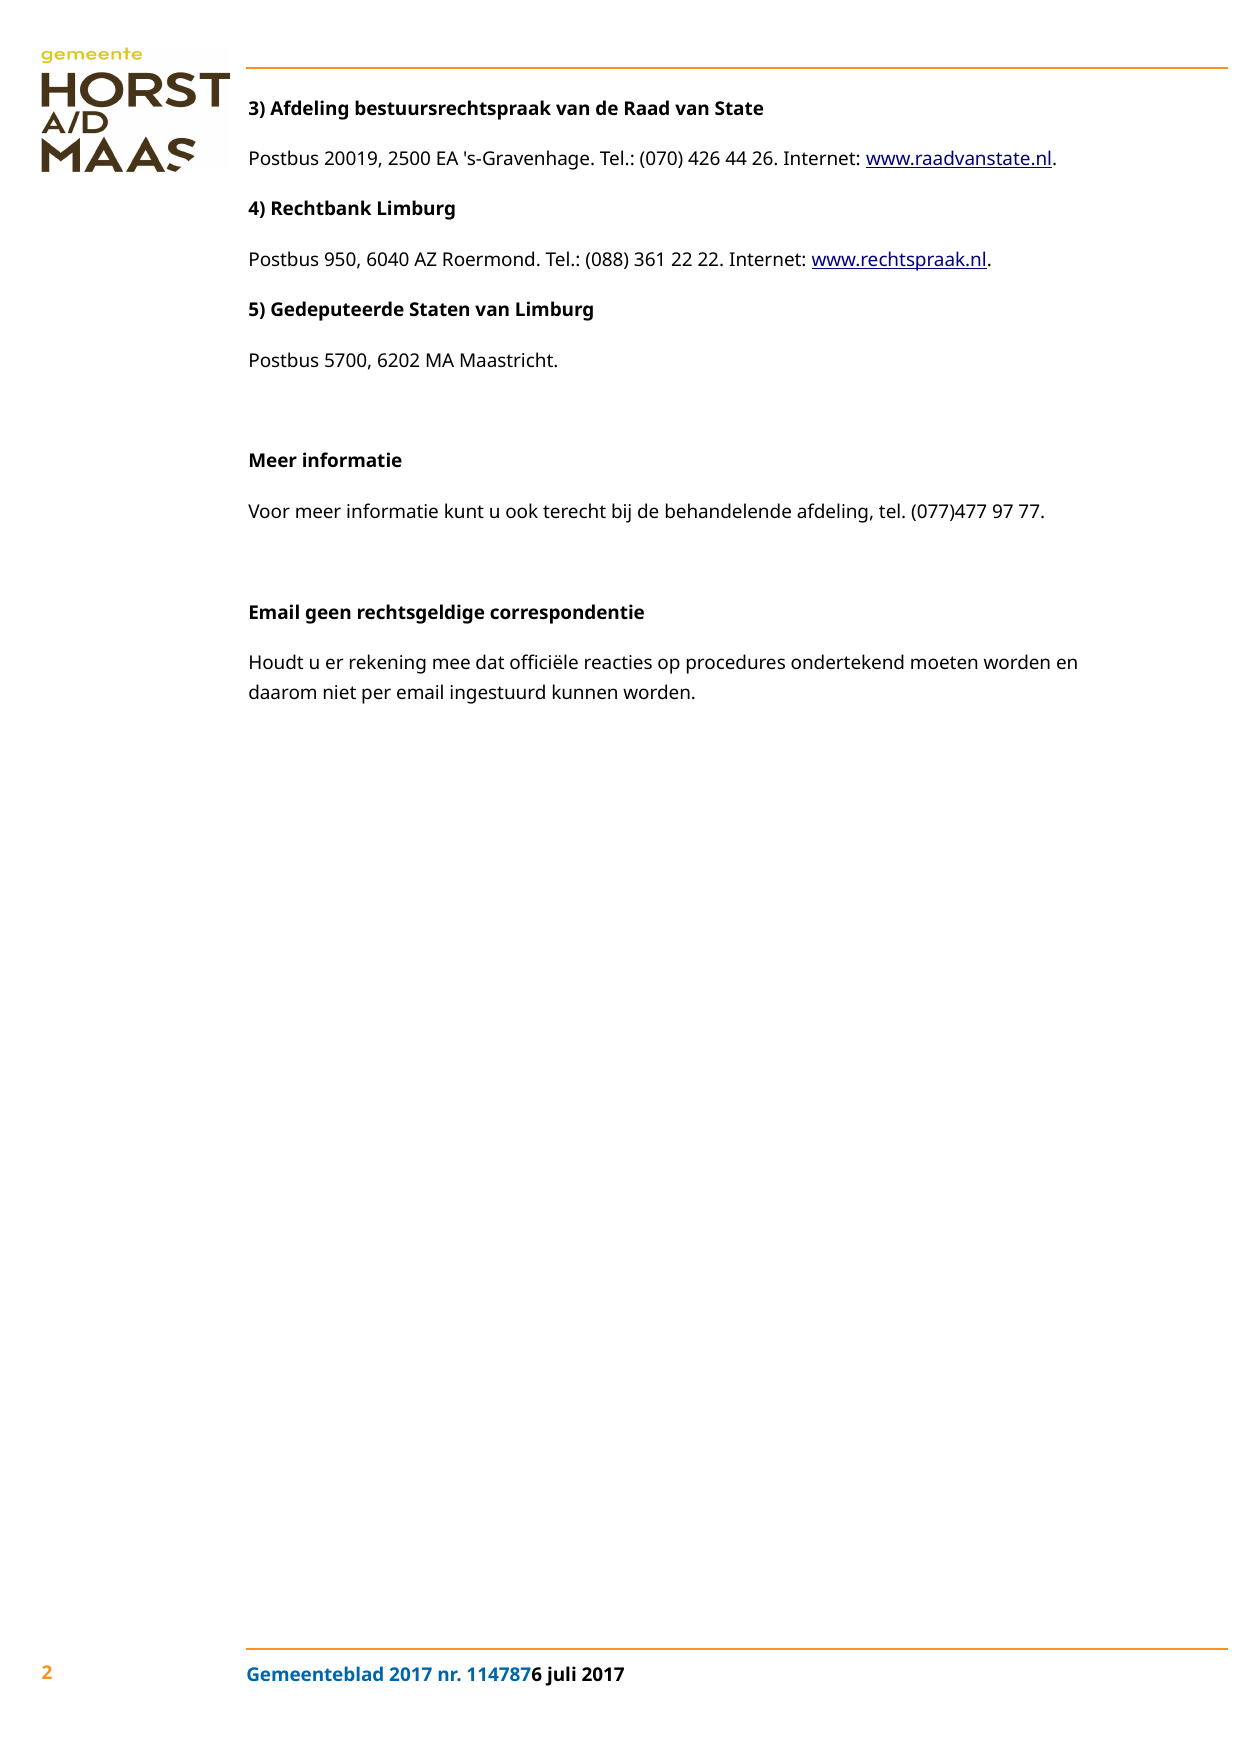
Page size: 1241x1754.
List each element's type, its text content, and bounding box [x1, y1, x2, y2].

text Houdt u er rekening mee dat officiële reacties op procedures ondertekend moeten worden en daarom niet per email ingestuurd kunnen worden. [248, 649, 1152, 705]
text 4) Rechtbank Limburg [248, 196, 1152, 221]
text Voor meer informatie kunt u ook terecht bij de behandelende afdeling, tel. (077)477 97 77. [248, 498, 1152, 524]
text 5) Gedeputeerde Staten van Limburg [248, 296, 1152, 322]
text Postbus 5700, 6202 MA Maastricht. [248, 347, 1152, 373]
text Postbus 950, 6040 AZ Roermond. Tel.: (088) 361 22 22. Internet: www.rechtspraak.nl. [248, 246, 1152, 272]
text 3) Afdeling bestuursrechtspraak van de Raad van State [248, 95, 1152, 121]
text Email geen rechtsgeldige correspondentie [248, 599, 1152, 625]
text Meer informatie [248, 448, 1152, 473]
text Postbus 20019, 2500 EA 's-Gravenhage. Tel.: (070) 426 44 26. Internet: www.raadvanstate.nl. [248, 145, 1152, 171]
picture [41, 47, 231, 172]
